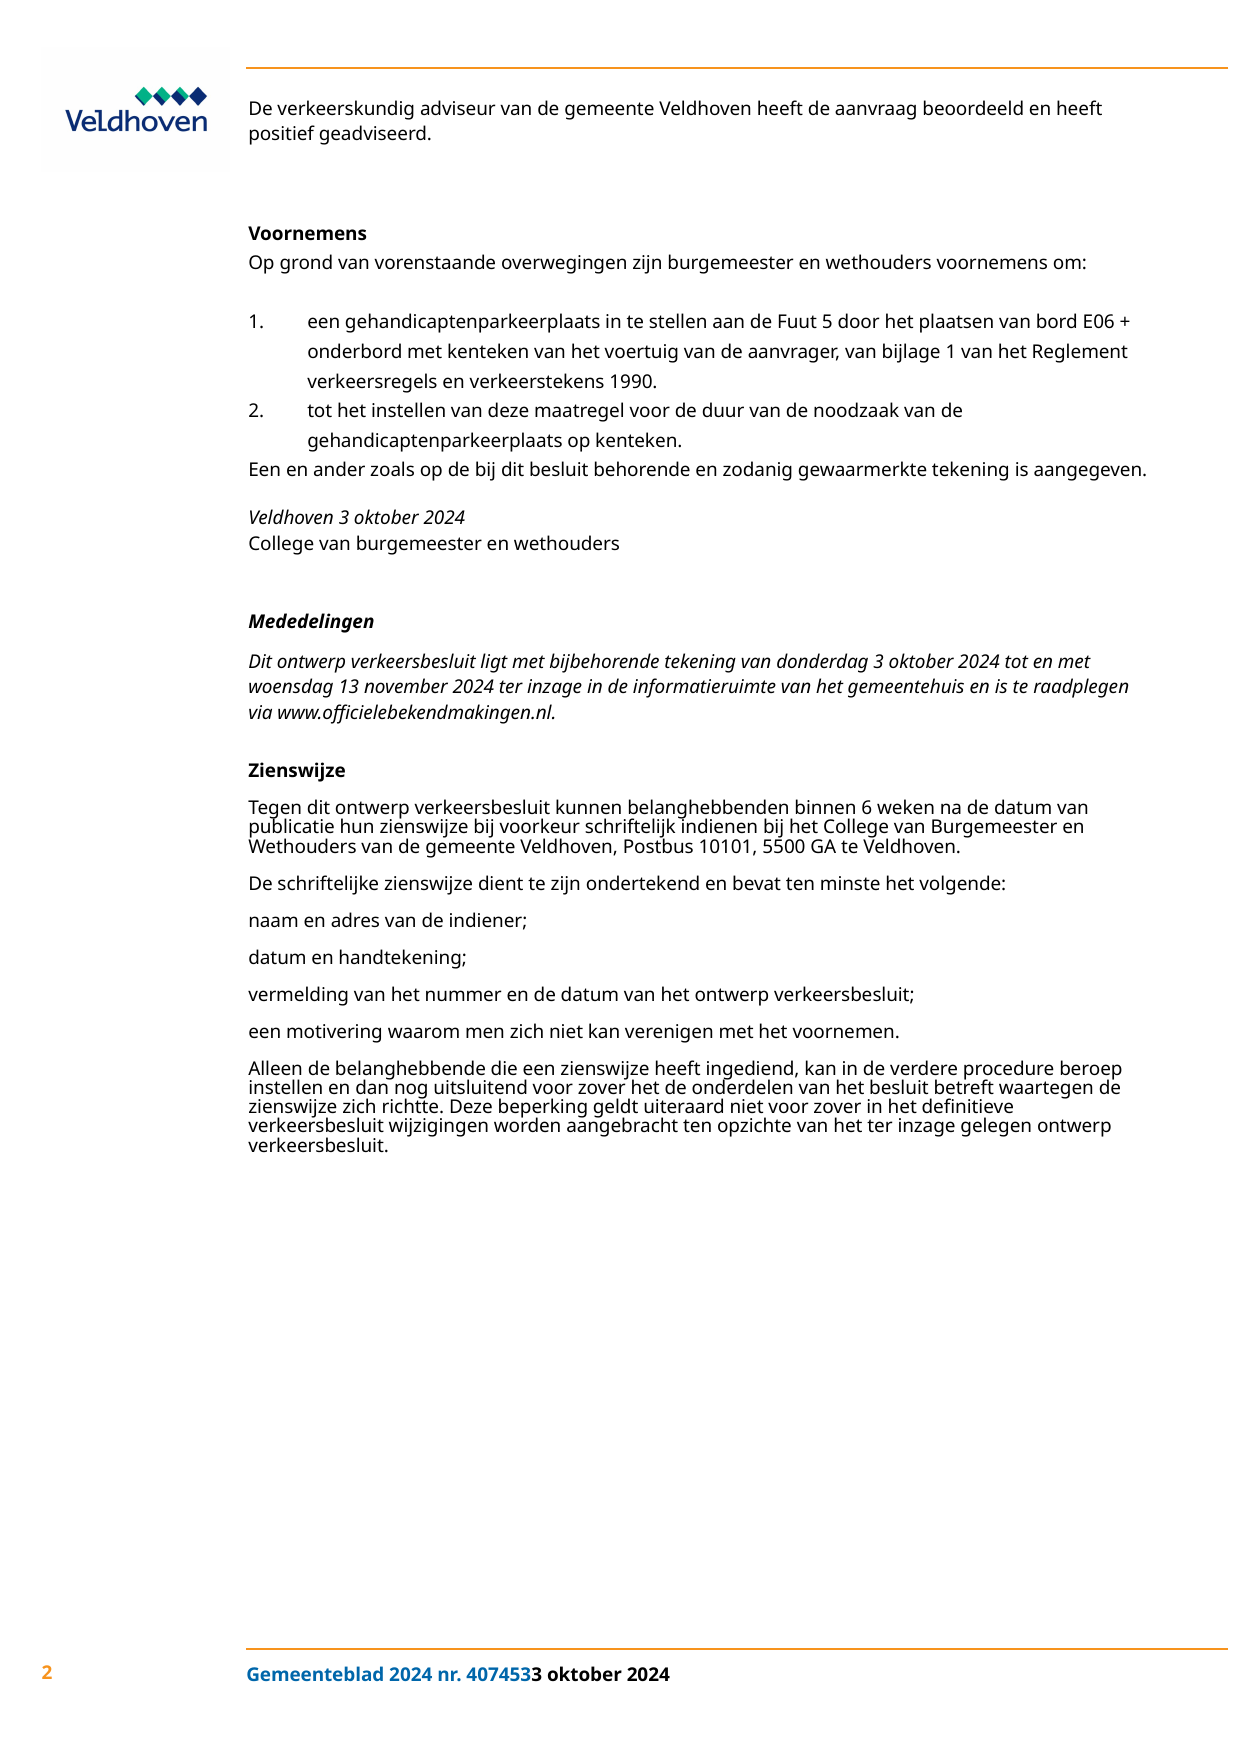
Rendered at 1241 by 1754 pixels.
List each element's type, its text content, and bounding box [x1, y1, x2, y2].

text Een en ander zoals op de bij dit besluit behorende en zodanig gewaarmerkte tekening is aangegeven. [248, 457, 1152, 482]
text Veldhoven 3 oktober 2024 [248, 504, 1152, 530]
text De verkeerskundig adviseur van de gemeente Veldhoven heeft de aanvraag beoordeeld en heeft positief geadviseerd. [248, 95, 1152, 146]
text College van burgemeester en wethouders [248, 530, 1152, 556]
picture [41, 47, 231, 172]
text Mededelingen [248, 609, 1152, 634]
text Dit ontwerp verkeersbesluit ligt met bijbehorende tekening van donderdag 3 oktober 2024 tot en met woensdag 13 november 2024 ter inzage in de informatieruimte van het gemeentehuis en is te raadplegen via www.officielebekendmakingen.nl. [248, 648, 1152, 725]
list tot het instellen van deze maatregel voor de duur van de noodzaak van de gehandicaptenparkeerplaats op kenteken. [248, 397, 1152, 453]
text vermelding van het nummer en de datum van het ontwerp verkeersbesluit; [248, 986, 1152, 1005]
text een motivering waarom men zich niet kan verenigen met het voornemen. [248, 1023, 1152, 1042]
list een gehandicaptenparkeerplaats in te stellen aan de Fuut 5 door het plaatsen van bord E06 + onderbord met kenteken van het voertuig van de aanvrager, van bijlage 1 van het Reglement verkeersregels en verkeerstekens 1990. [248, 309, 1152, 393]
text De schriftelijke zienswijze dient te zijn ondertekend en bevat ten minste het volgende: [248, 875, 1152, 894]
text Zienswijze [248, 762, 1152, 781]
text Voornemens [248, 220, 1152, 246]
text Tegen dit ontwerp verkeersbesluit kunnen belanghebbenden binnen 6 weken na de datum van publicatie hun zienswijze bij voorkeur schriftelijk indienen bij het College van Burgemeester en Wethouders van de gemeente Veldhoven, Postbus 10101, 5500 GA te Veldhoven. [248, 799, 1152, 857]
text datum en handtekening; [248, 949, 1152, 968]
text naam en adres van de indiener; [248, 912, 1152, 931]
text Op grond van vorenstaande overwegingen zijn burgemeester en wethouders voornemens om: [248, 249, 1152, 275]
text Alleen de belanghebbende die een zienswijze heeft ingediend, kan in de verdere procedure beroep instellen en dan nog uitsluitend voor zover het de onderdelen van het besluit betreft waartegen de zienswijze zich richtte. Deze beperking geldt uiteraard niet voor zover in het definitieve verkeersbesluit wijzigingen worden aangebracht ten opzichte van het ter inzage gelegen ontwerp verkeersbesluit. [248, 1059, 1152, 1156]
